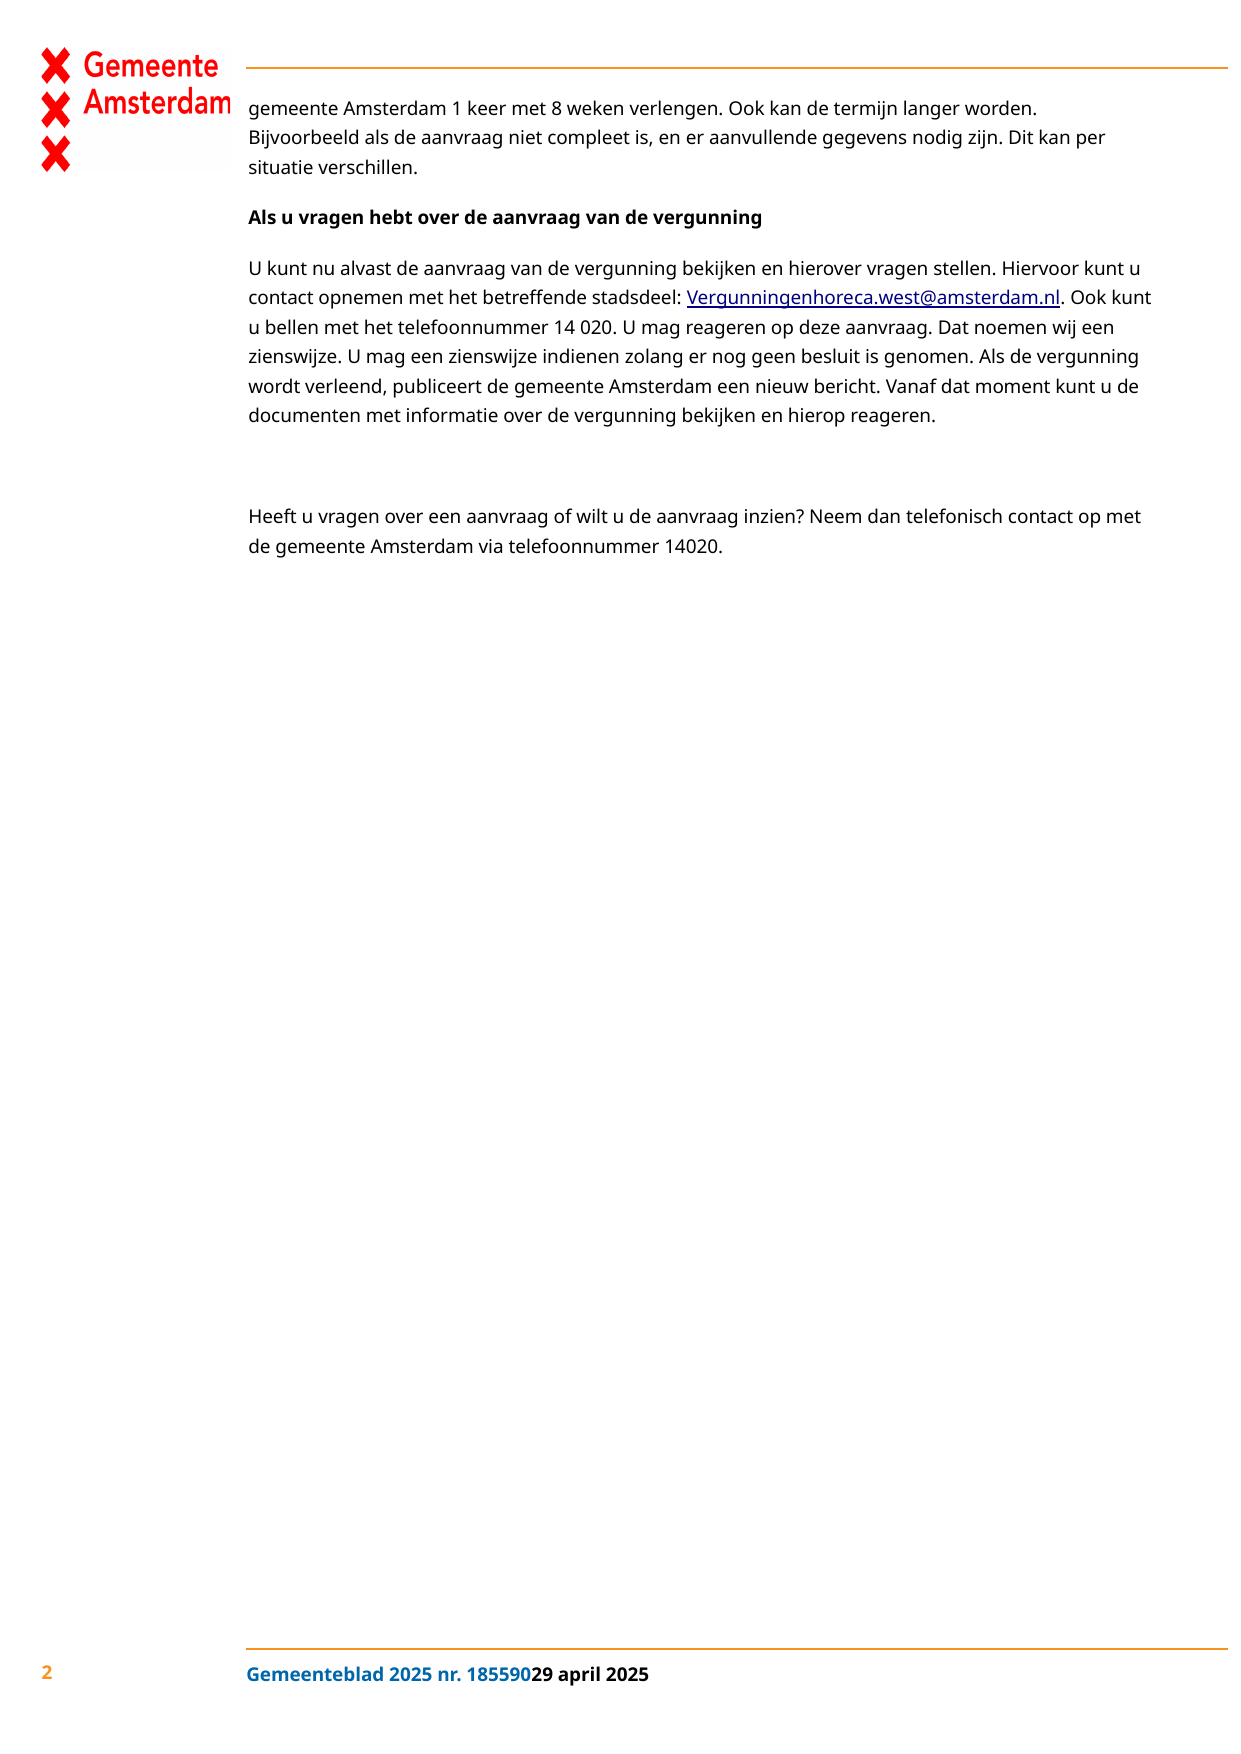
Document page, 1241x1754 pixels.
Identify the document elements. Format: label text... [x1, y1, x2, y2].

text gemeente Amsterdam 1 keer met 8 weken verlengen. Ook kan de termijn langer worden. Bijvoorbeeld als de aanvraag niet compleet is, en er aanvullende gegevens nodig zijn. Dit kan per situatie verschillen. [248, 95, 1152, 180]
text U kunt nu alvast de aanvraag van de vergunning bekijken en hierover vragen stellen. Hiervoor kunt u contact opnemen met het betreffende stadsdeel: Vergunningenhoreca.west@amsterdam.nl. Ook kunt u bellen met het telefoonnummer 14 020. U mag reageren op deze aanvraag. Dat noemen wij een zienswijze. U mag een zienswijze indienen zolang er nog geen besluit is genomen. Als de vergunning wordt verleend, publiceert de gemeente Amsterdam een nieuw bericht. Vanaf dat moment kunt u de documenten met informatie over de vergunning bekijken en hierop reageren. [248, 255, 1152, 428]
text Heeft u vragen over een aanvraag of wilt u de aanvraag inzien? Neem dan telefonisch contact op met de gemeente Amsterdam via telefoonnummer 14020. [248, 503, 1152, 559]
picture [41, 47, 231, 172]
text Als u vragen hebt over de aanvraag van de vergunning [248, 204, 1152, 230]
